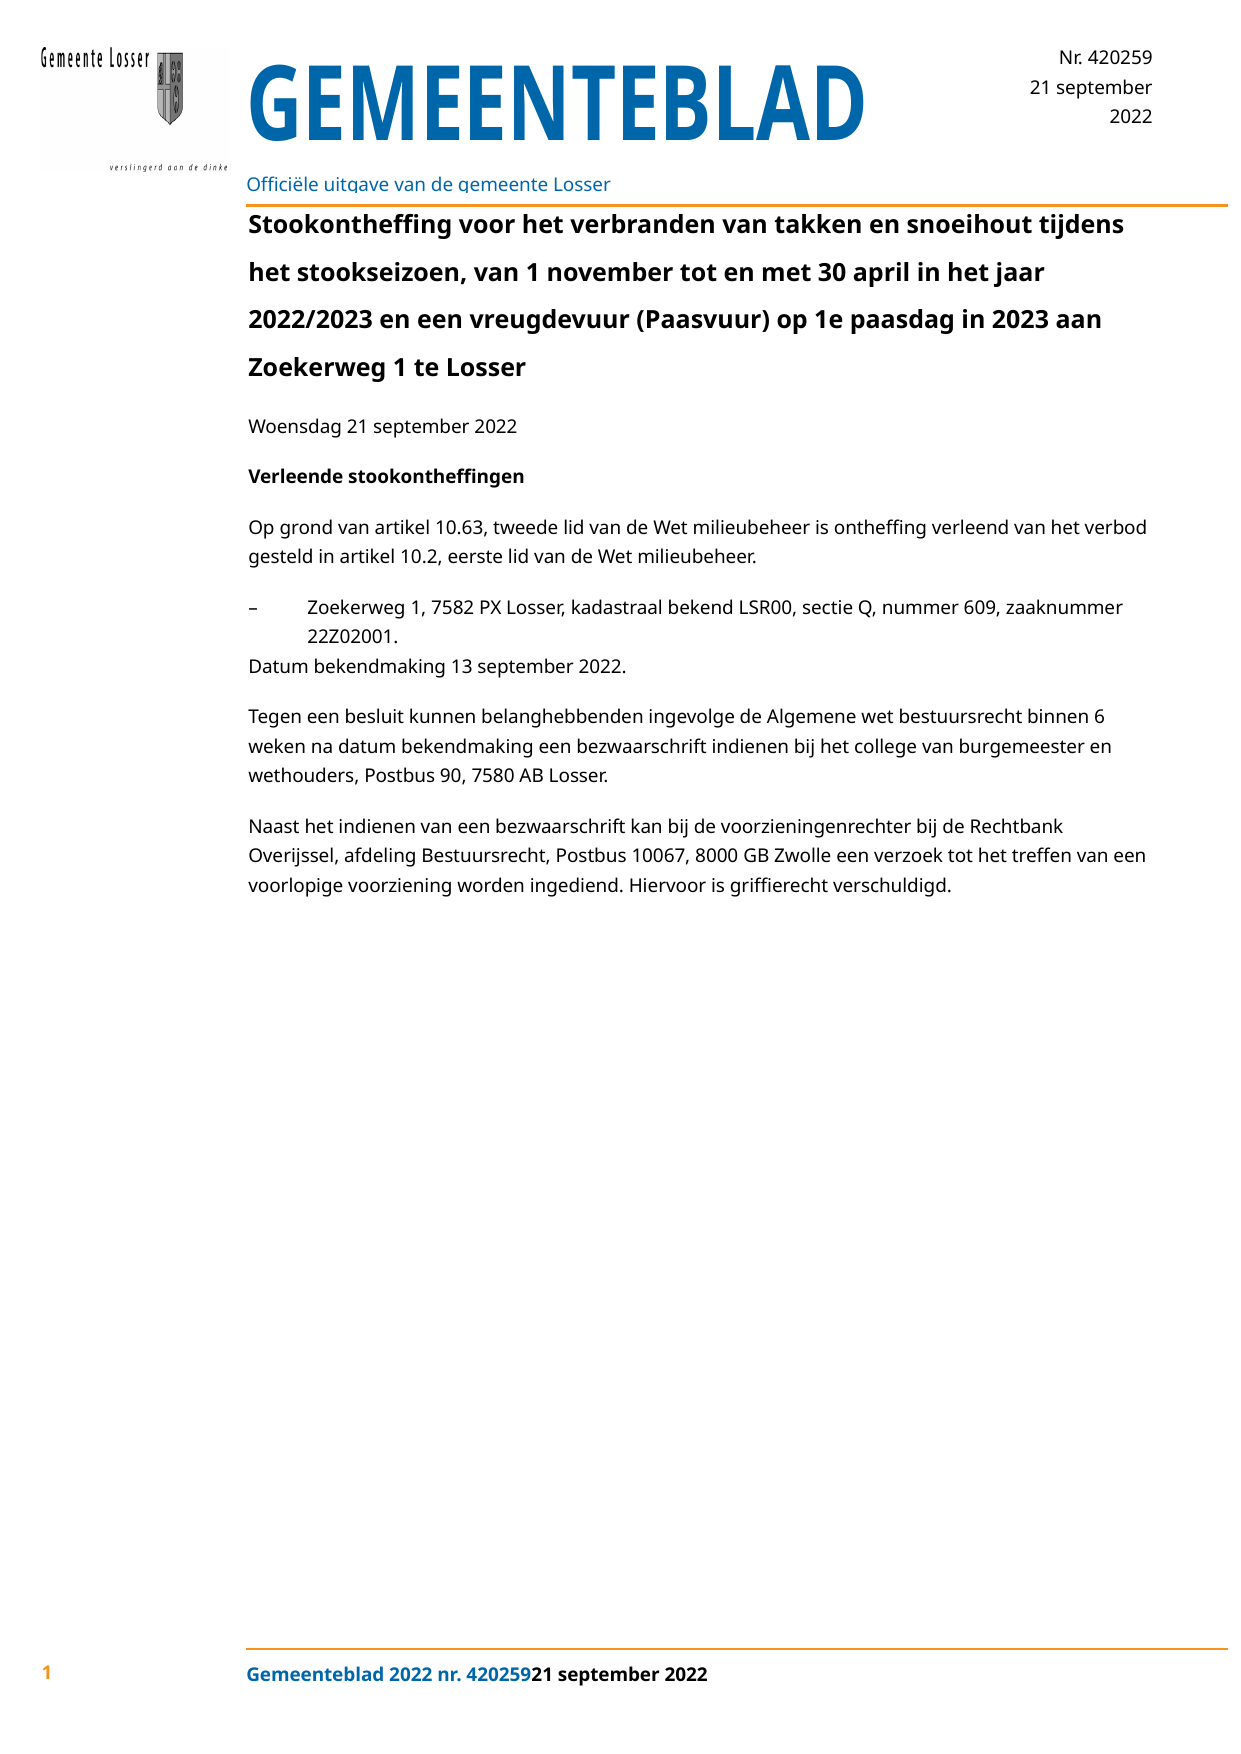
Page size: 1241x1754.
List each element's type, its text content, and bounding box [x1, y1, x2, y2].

text Op grond van artikel 10.63, tweede lid van de Wet milieubeheer is ontheffing verleend van het verbod gesteld in artikel 10.2, eerste lid van de Wet milieubeheer. [248, 514, 1152, 569]
text Verleende stookontheffingen [248, 463, 1152, 489]
text Woensdag 21 september 2022 [248, 413, 1152, 439]
picture [41, 47, 231, 172]
text Datum bekendmaking 13 september 2022. [248, 653, 1152, 679]
text Stookontheffing voor het verbranden van takken en snoeihout tijdens het stookseizoen, van 1 november tot en met 30 april in het jaar 2022/2023 en een vreugdevuur (Paasvuur) op 1e paasdag in 2023 aan Zoekerweg 1 te Losser [248, 207, 1152, 384]
list Zoekerweg 1, 7582 PX Losser, kadastraal bekend LSR00, sectie Q, nummer 609, zaaknummer 22Z02001. [248, 594, 1152, 649]
text Tegen een besluit kunnen belanghebbenden ingevolge de Algemene wet bestuursrecht binnen 6 weken na datum bekendmaking een bezwaarschrift indienen bij het college van burgemeester en wethouders, Postbus 90, 7580 AB Losser. [248, 703, 1152, 788]
text Naast het indienen van een bezwaarschrift kan bij de voorzieningenrechter bij de Rechtbank Overijssel, afdeling Bestuursrecht, Postbus 10067, 8000 GB Zwolle een verzoek tot het treffen van een voorlopige voorziening worden ingediend. Hiervoor is griffierecht verschuldigd. [248, 813, 1152, 898]
